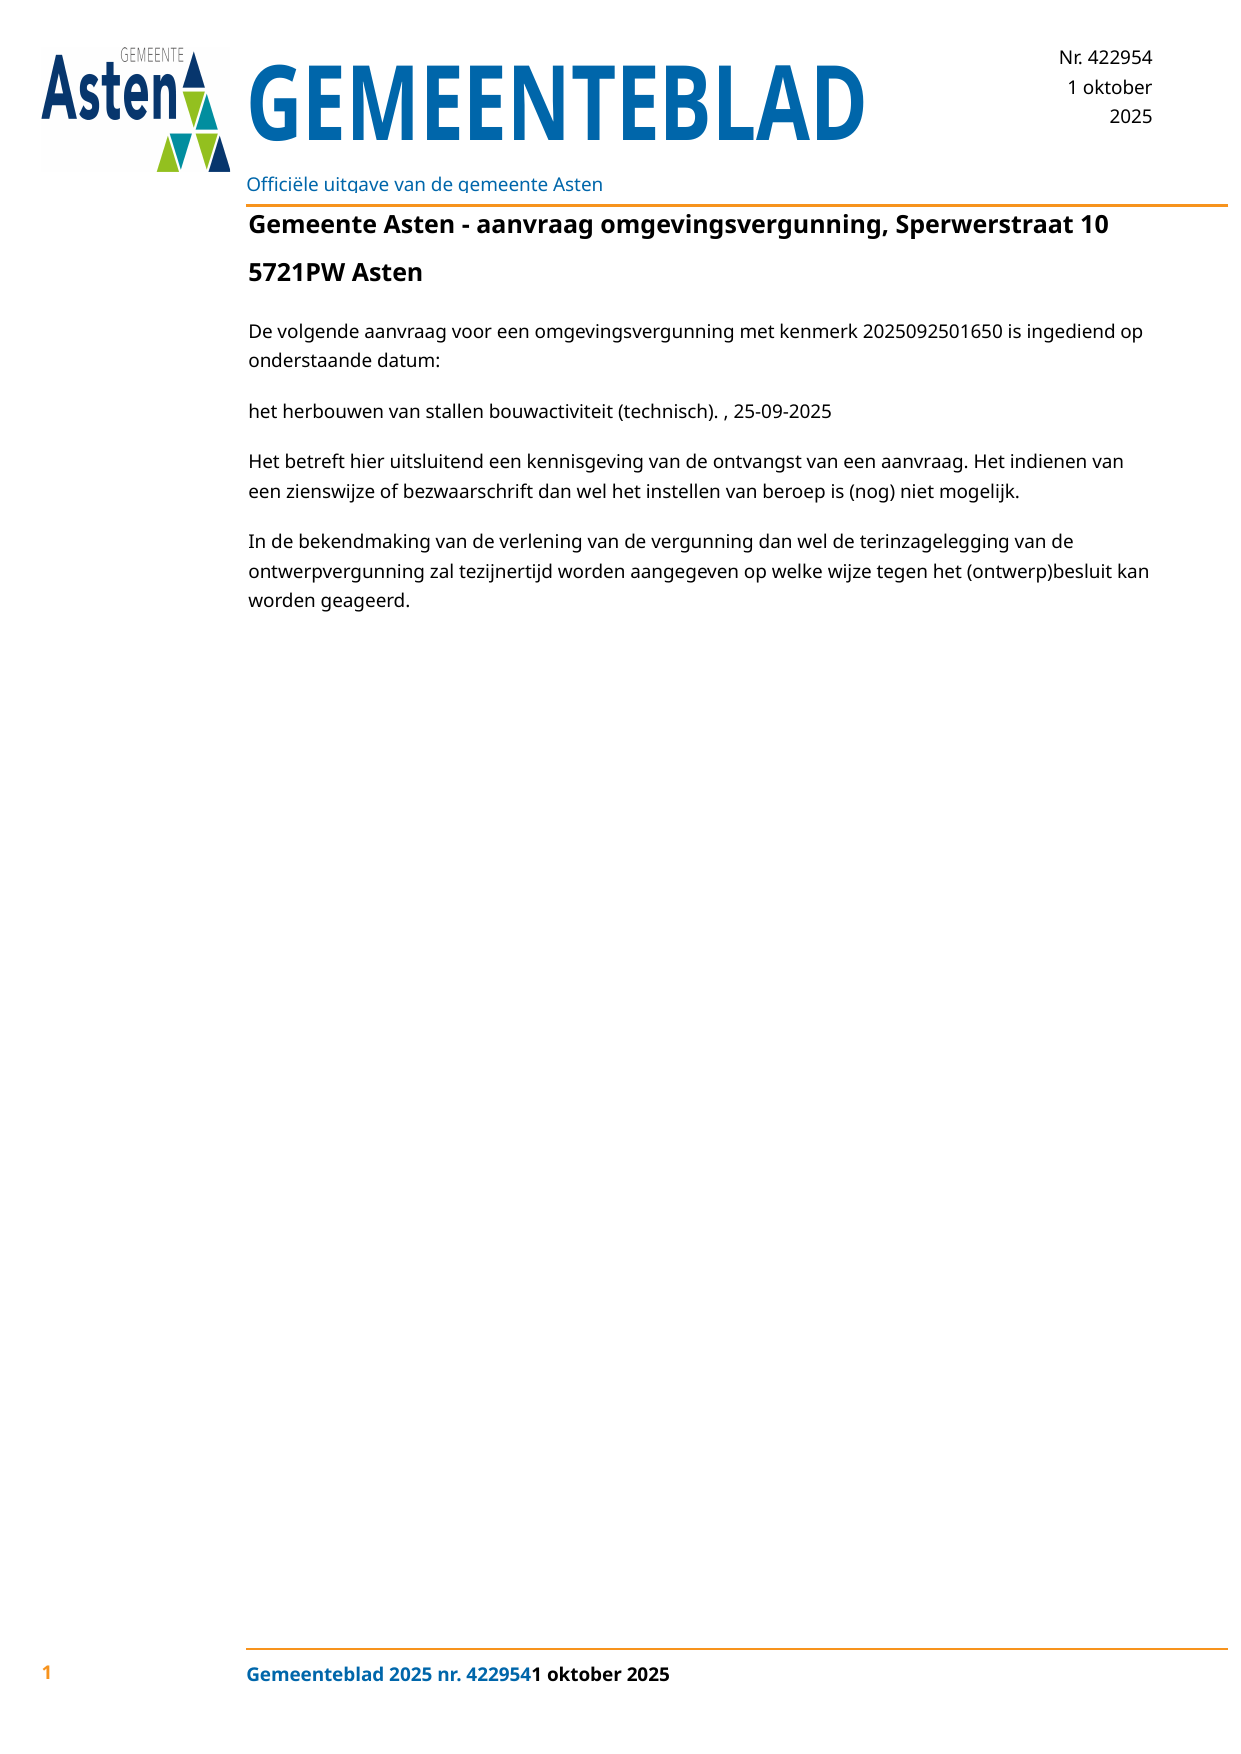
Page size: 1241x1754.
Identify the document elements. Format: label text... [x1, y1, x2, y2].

text In de bekendmaking van de verlening van de vergunning dan wel de terinzagelegging van de ontwerpvergunning zal tezijnertijd worden aangegeven op welke wijze tegen het (ontwerp)besluit kan worden geageerd. [248, 528, 1152, 613]
text Gemeente Asten - aanvraag omgevingsvergunning, Sperwerstraat 10 5721PW Asten [248, 207, 1152, 288]
text het herbouwen van stallen bouwactiviteit (technisch). , 25-09-2025 [248, 398, 1152, 424]
text De volgende aanvraag voor een omgevingsvergunning met kenmerk 2025092501650 is ingediend op onderstaande datum: [248, 318, 1152, 373]
text Het betreft hier uitsluitend een kennisgeving van de ontvangst van een aanvraag. Het indienen van een zienswijze of bezwaarschrift dan wel het instellen van beroep is (nog) niet mogelijk. [248, 448, 1152, 504]
picture [41, 47, 231, 172]
